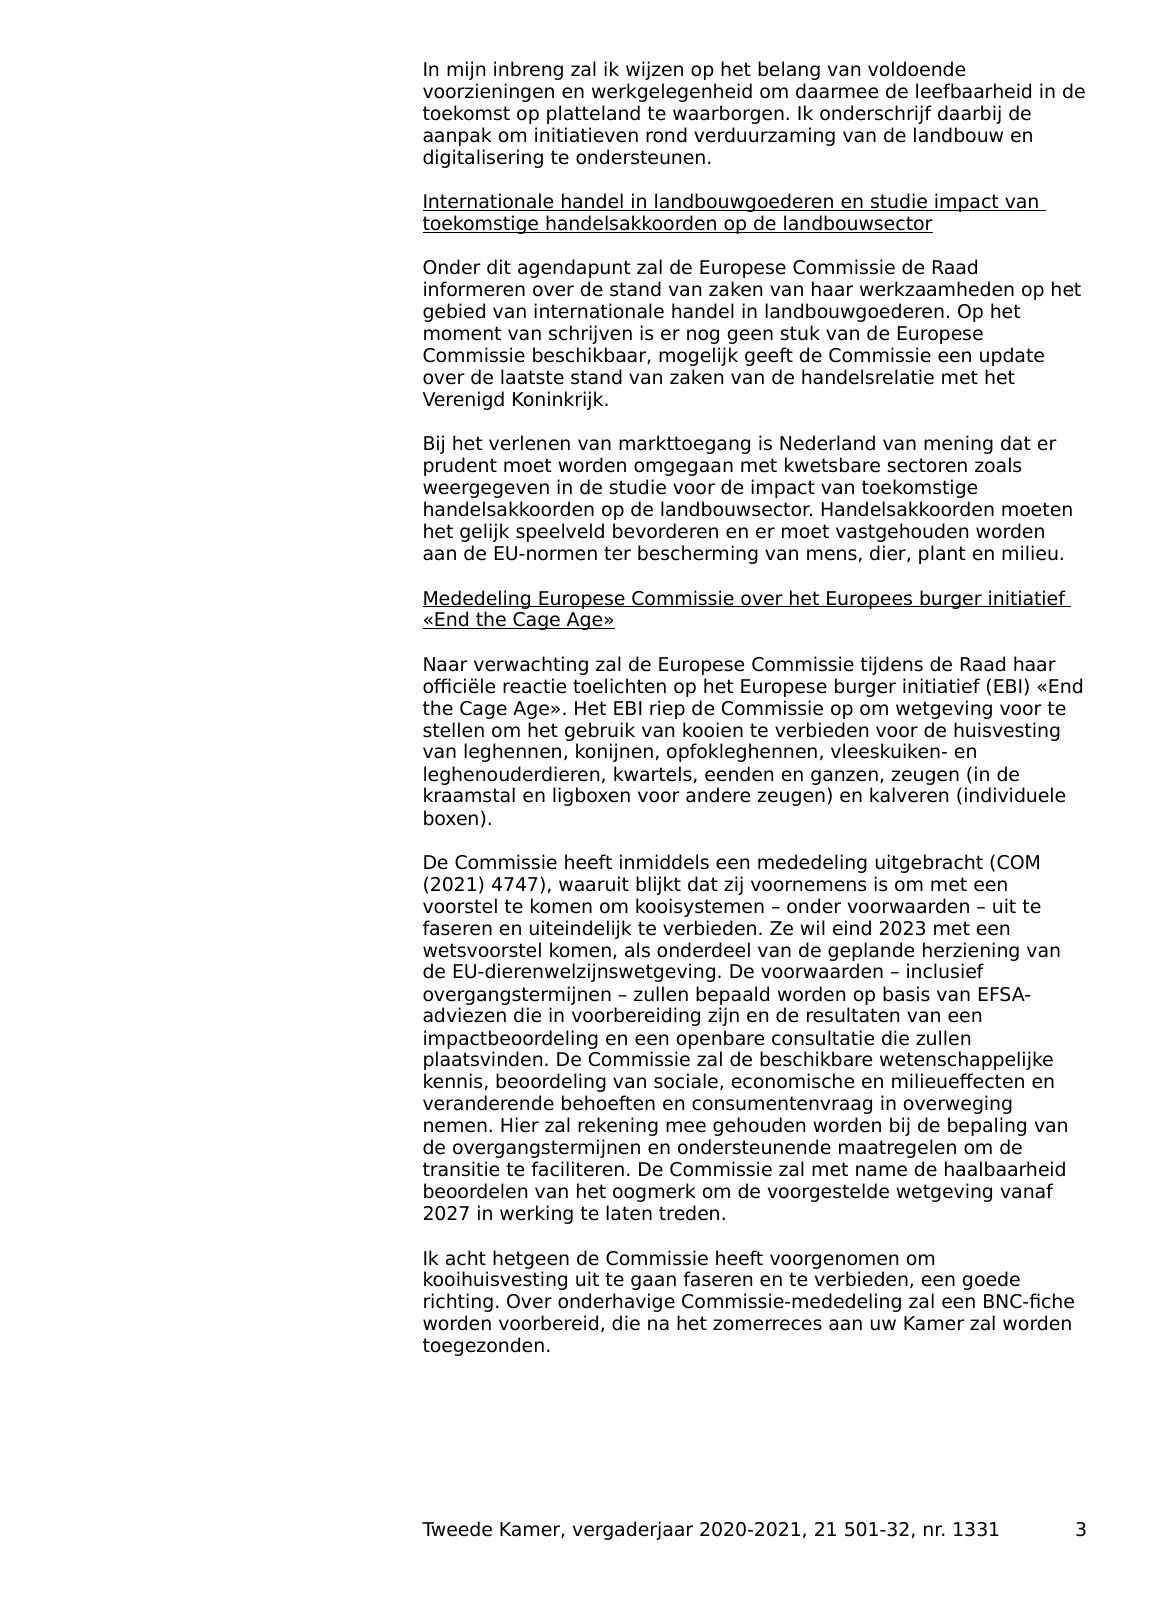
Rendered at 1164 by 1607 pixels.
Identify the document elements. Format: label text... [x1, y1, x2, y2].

text Bij het verlenen van markttoegang is Nederland van mening dat er prudent moet worden omgegaan met kwetsbare sectoren zoals weergegeven in de studie voor de impact van toekomstige handelsakkoorden op de landbouwsector. Handelsakkoorden moeten het gelijk speelveld bevorderen en er moet vastgehouden worden aan de EU-normen ter bescherming van mens, dier, plant en milieu. [422, 433, 1087, 565]
text In mijn inbreng zal ik wijzen op het belang van voldoende voorzieningen en werkgelegenheid om daarmee de leefbaarheid in de toekomst op platteland te waarborgen. Ik onderschrijf daarbij de aanpak om initiatieven rond verduurzaming van de landbouw en digitalisering te ondersteunen. [422, 59, 1087, 169]
subtitle Internationale handel in landbouwgoederen en studie impact van toekomstige handelsakkoorden op de landbouwsector [422, 191, 1087, 235]
text Onder dit agendapunt zal de Europese Commissie de Raad informeren over de stand van zaken van haar werkzaamheden op het gebied van internationale handel in landbouwgoederen. Op het moment van schrijven is er nog geen stuk van de Europese Commissie beschikbaar, mogelijk geeft de Commissie een update over de laatste stand van zaken van de handelsrelatie met het Verenigd Koninkrijk. [422, 257, 1087, 411]
text Naar verwachting zal de Europese Commissie tijdens de Raad haar officiële reactie toelichten op het Europese burger initiatief (EBI) «End the Cage Age». Het EBI riep de Commissie op om wetgeving voor te stellen om het gebruik van kooien te verbieden voor de huisvesting van leghennen, konijnen, opfokleghennen, vleeskuiken- en leghenouderdieren, kwartels, eenden en ganzen, zeugen (in de kraamstal en ligboxen voor andere zeugen) en kalveren (individuele boxen). [422, 653, 1087, 829]
subtitle Mededeling Europese Commissie over het Europees burger initiatief «End the Cage Age» [422, 587, 1087, 631]
text Ik acht hetgeen de Commissie heeft voorgenomen om kooihuisvesting uit te gaan faseren en te verbieden, een goede richting. Over onderhavige Commissie-mededeling zal een BNC-fiche worden voorbereid, die na het zomerreces aan uw Kamer zal worden toegezonden. [422, 1247, 1087, 1357]
text De Commissie heeft inmiddels een mededeling uitgebracht (COM (2021) 4747), waaruit blijkt dat zij voornemens is om met een voorstel te komen om kooisystemen – onder voorwaarden – uit te faseren en uiteindelijk te verbieden. Ze wil eind 2023 met een wetsvoorstel komen, als onderdeel van de geplande herziening van de EU-dierenwelzijnswetgeving. De voorwaarden – inclusief overgangstermijnen – zullen bepaald worden op basis van EFSA-adviezen die in voorbereiding zijn en de resultaten van een impactbeoordeling en een openbare consultatie die zullen plaatsvinden. De Commissie zal de beschikbare wetenschappelijke kennis, beoordeling van sociale, economische en milieueffecten en veranderende behoeften en consumentenvraag in overweging nemen. Hier zal rekening mee gehouden worden bij de bepaling van de overgangstermijnen en ondersteunende maatregelen om de transitie te faciliteren. De Commissie zal met name de haalbaarheid beoordelen van het oogmerk om de voorgestelde wetgeving vanaf 2027 in werking te laten treden. [422, 852, 1087, 1225]
